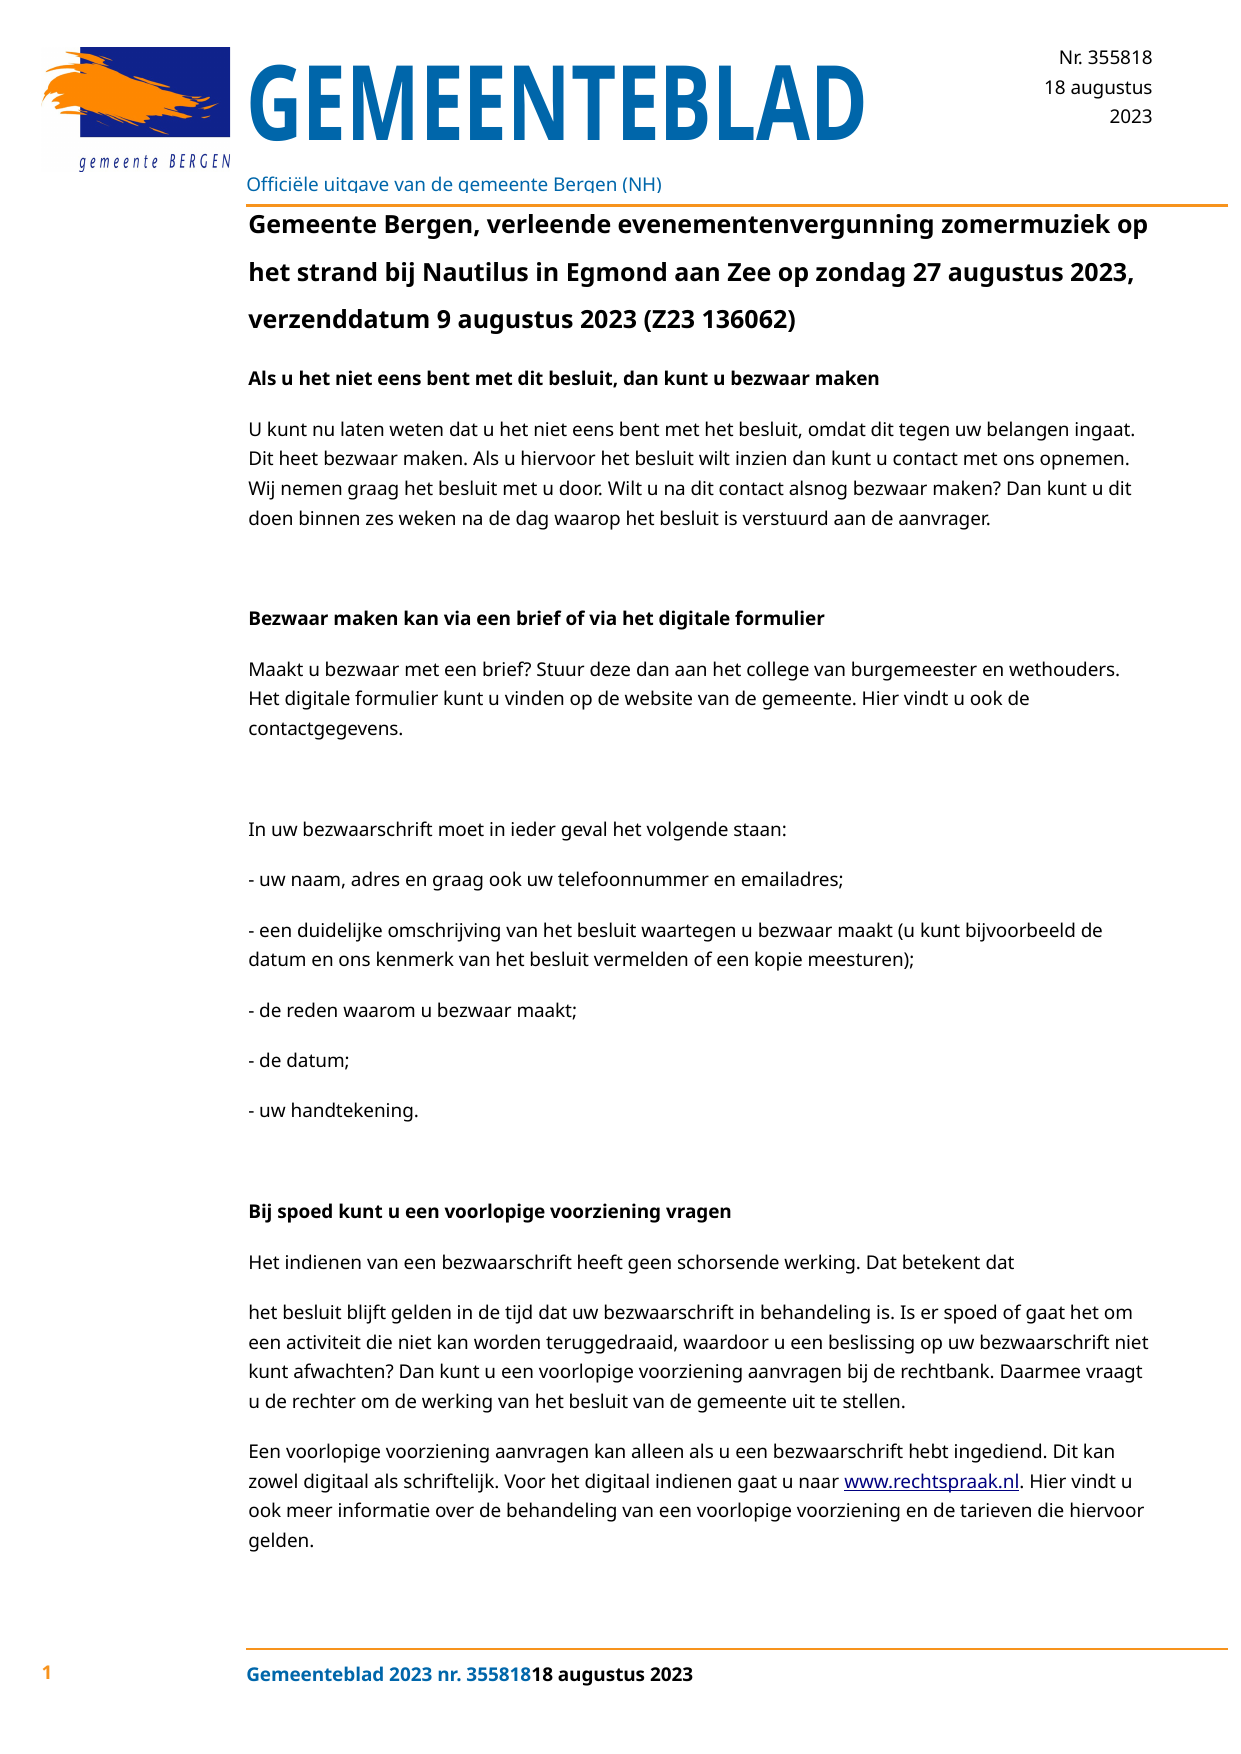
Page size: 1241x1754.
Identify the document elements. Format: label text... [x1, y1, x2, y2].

text - de reden waarom u bezwaar maakt; [248, 997, 1152, 1022]
text Maakt u bezwaar met een brief? Stuur deze dan aan het college van burgemeester en wethouders. Het digitale formulier kunt u vinden op de website van de gemeente. Hier vindt u ook de contactgegevens. [248, 656, 1152, 741]
text Bij spoed kunt u een voorlopige voorziening vragen [248, 1198, 1152, 1224]
text Gemeente Bergen, verleende evenementenvergunning zomermuziek op het strand bij Nautilus in Egmond aan Zee op zondag 27 augustus 2023, verzenddatum 9 augustus 2023 (Z23 136062) [248, 207, 1152, 336]
text In uw bezwaarschrift moet in ieder geval het volgende staan: [248, 816, 1152, 842]
text U kunt nu laten weten dat u het niet eens bent met het besluit, omdat dit tegen uw belangen ingaat. Dit heet bezwaar maken. Als u hiervoor het besluit wilt inzien dan kunt u contact met ons opnemen. Wij nemen graag het besluit met u door. Wilt u na dit contact alsnog bezwaar maken? Dan kunt u dit doen binnen zes weken na de dag waarop het besluit is verstuurd aan de aanvrager. [248, 416, 1152, 530]
text Als u het niet eens bent met dit besluit, dan kunt u bezwaar maken [248, 366, 1152, 391]
text Een voorlopige voorziening aanvragen kan alleen als u een bezwaarschrift hebt ingediend. Dit kan zowel digitaal als schriftelijk. Voor het digitaal indienen gaat u naar www.rechtspraak.nl. Hier vindt u ook meer informatie over de behandeling van een voorlopige voorziening en de tarieven die hiervoor gelden. [248, 1438, 1152, 1553]
text het besluit blijft gelden in de tijd dat uw bezwaarschrift in behandeling is. Is er spoed of gaat het om een activiteit die niet kan worden teruggedraaid, waardoor u een beslissing op uw bezwaarschrift niet kunt afwachten? Dan kunt u een voorlopige voorziening aanvragen bij de rechtbank. Daarmee vraagt u de rechter om de werking van het besluit van de gemeente uit te stellen. [248, 1299, 1152, 1414]
text - uw handtekening. [248, 1098, 1152, 1123]
picture [41, 47, 231, 172]
text - de datum; [248, 1047, 1152, 1073]
text - uw naam, adres en graag ook uw telefoonnummer en emailadres; [248, 866, 1152, 892]
text Bezwaar maken kan via een brief of via het digitale formulier [248, 606, 1152, 631]
text - een duidelijke omschrijving van het besluit waartegen u bezwaar maakt (u kunt bijvoorbeeld de datum en ons kenmerk van het besluit vermelden of een kopie meesturen); [248, 917, 1152, 972]
text Het indienen van een bezwaarschrift heeft geen schorsende werking. Dat betekent dat [248, 1249, 1152, 1274]
